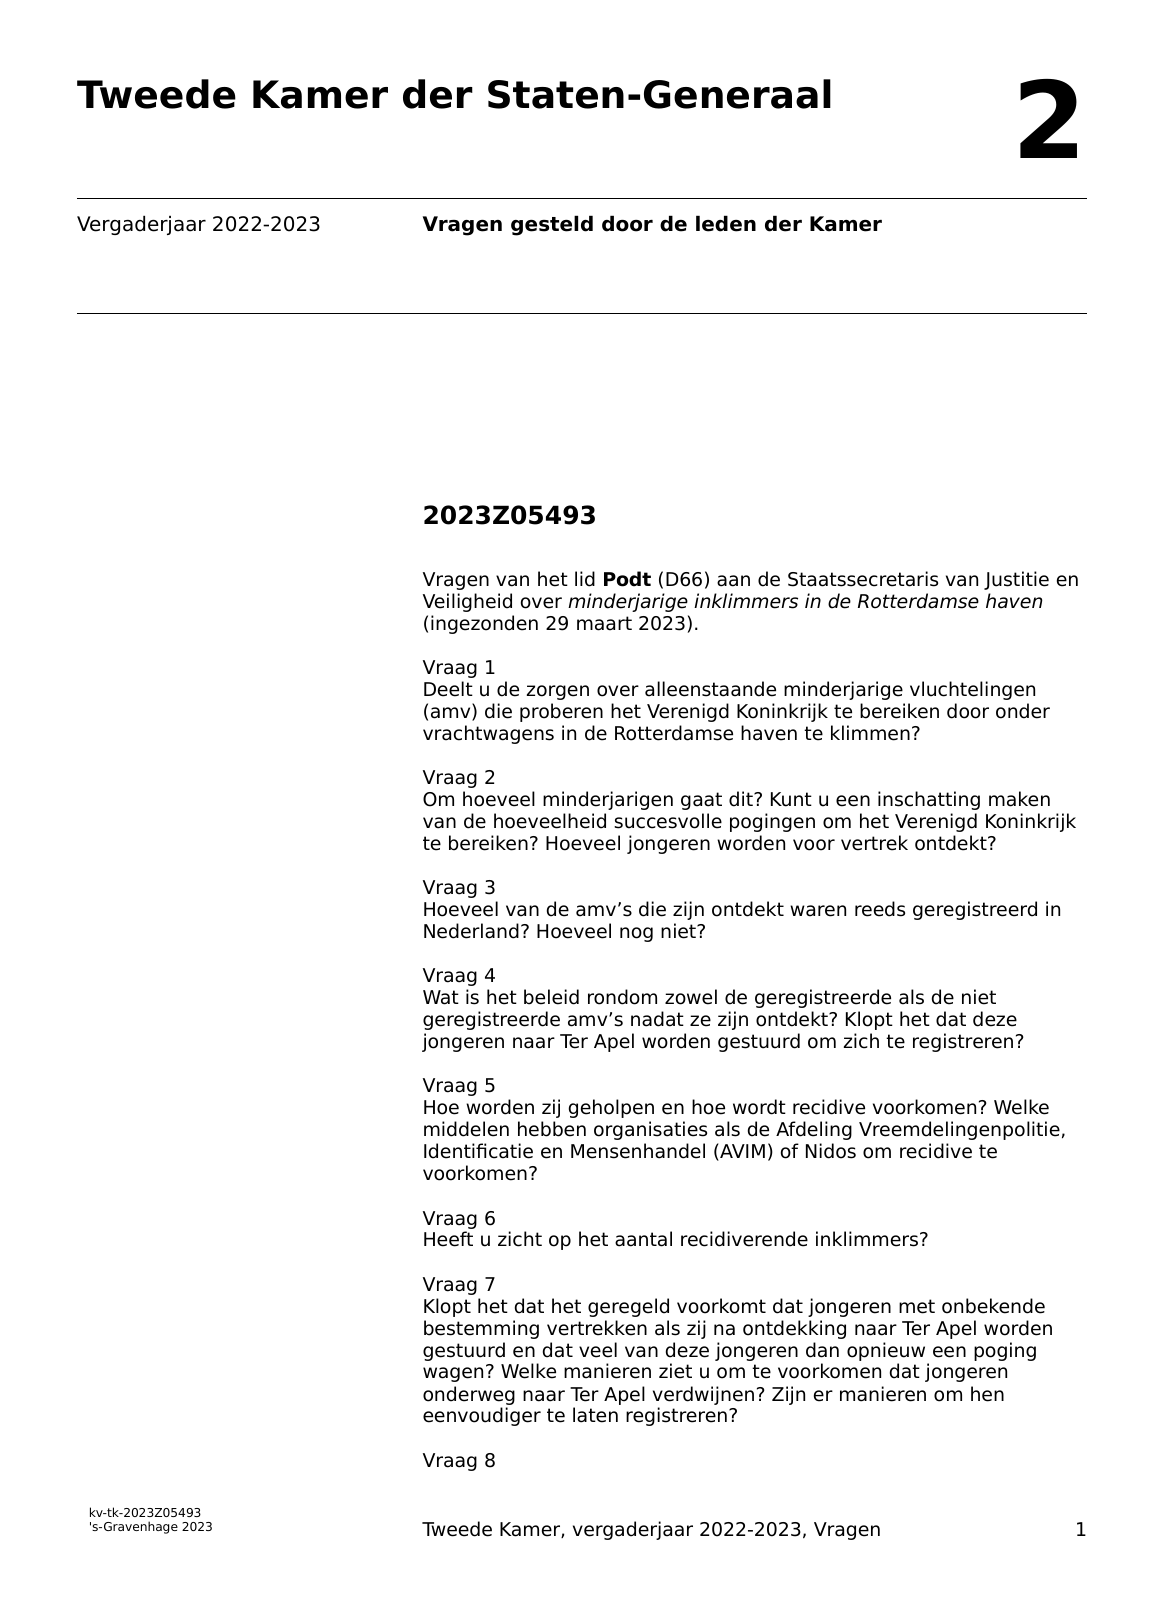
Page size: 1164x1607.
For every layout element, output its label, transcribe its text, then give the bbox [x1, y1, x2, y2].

table_header Tweede Kamer der Staten-Generaal [77, 59, 886, 198]
text Vragen van het lid Podt (D66) aan de Staatssecretaris van Justitie en Veiligheid over minderjarige inklimmers in de Rotterdamse haven (ingezonden 29 maart 2023). [422, 569, 1087, 635]
text Wat is het beleid rondom zowel de geregistreerde als de niet geregistreerde amv’s nadat ze zijn ontdekt? Klopt het dat deze jongeren naar Ter Apel worden gestuurd om zich te registreren? [422, 987, 1087, 1053]
text 2023Z05493 [422, 501, 1087, 531]
table_cell Vergaderjaar 2022-2023 [77, 199, 422, 313]
text Hoe worden zij geholpen en hoe wordt recidive voorkomen? Welke middelen hebben organisaties als de Afdeling Vreemdelingenpolitie, Identificatie en Mensenhandel (AVIM) of Nidos om recidive te voorkomen? [422, 1097, 1087, 1185]
text Om hoeveel minderjarigen gaat dit? Kunt u een inschatting maken van de hoeveelheid succesvolle pogingen om het Verenigd Koninkrijk te bereiken? Hoeveel jongeren worden voor vertrek ontdekt? [422, 789, 1087, 855]
text Vraag 4 [422, 965, 1087, 987]
text Vraag 3 [422, 877, 1087, 899]
text Vraag 6 [422, 1207, 1087, 1229]
text Heeft u zicht op het aantal recidiverende inklimmers? [422, 1229, 1087, 1251]
text kv-tk-2023Z05493 [88, 1506, 323, 1520]
text 's-Gravenhage 2023 [88, 1520, 323, 1534]
table_header 2 [886, 59, 1087, 198]
text Vraag 2 [422, 767, 1087, 789]
text Vraag 5 [422, 1075, 1087, 1097]
text Vraag 7 [422, 1273, 1087, 1296]
text Klopt het dat het geregeld voorkomt dat jongeren met onbekende bestemming vertrekken als zij na ontdekking naar Ter Apel worden gestuurd en dat veel van deze jongeren dan opnieuw een poging wagen? Welke manieren ziet u om te voorkomen dat jongeren onderweg naar Ter Apel verdwijnen? Zijn er manieren om hen eenvoudiger te laten registreren? [422, 1296, 1087, 1427]
text Deelt u de zorgen over alleenstaande minderjarige vluchtelingen (amv) die proberen het Verenigd Koninkrijk te bereiken door onder vrachtwagens in de Rotterdamse haven te klimmen? [422, 679, 1087, 745]
text Hoeveel van de amv’s die zijn ontdekt waren reeds geregistreerd in Nederland? Hoeveel nog niet? [422, 899, 1087, 943]
text Vraag 8 [422, 1449, 1087, 1472]
table_cell Vragen gesteld door de leden der Kamer [422, 199, 1087, 313]
text Vraag 1 [422, 657, 1087, 679]
